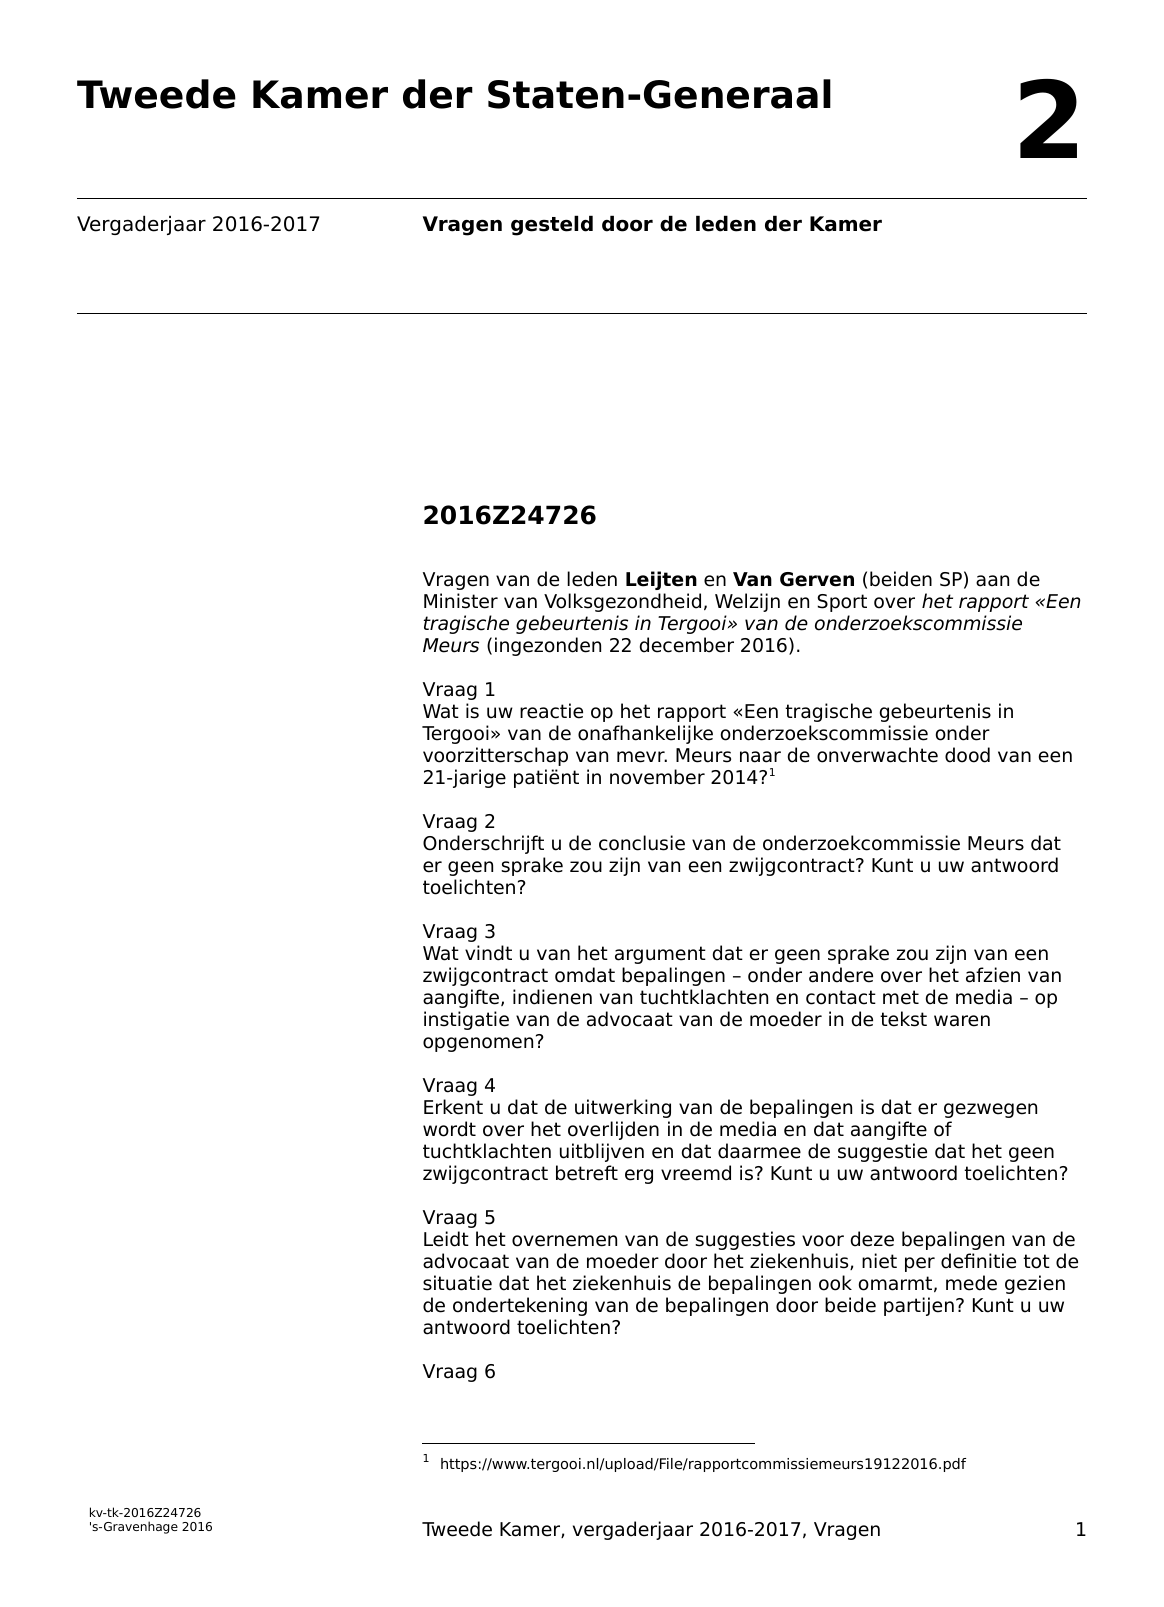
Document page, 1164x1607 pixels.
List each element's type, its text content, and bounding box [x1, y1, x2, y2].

text Onderschrijft u de conclusie van de onderzoekcommissie Meurs dat er geen sprake zou zijn van een zwijgcontract? Kunt u uw antwoord toelichten? [422, 833, 1087, 899]
text 's-Gravenhage 2016 [88, 1520, 323, 1534]
table_cell Vergaderjaar 2016-2017 [77, 199, 422, 313]
text kv-tk-2016Z24726 [88, 1506, 323, 1520]
table_header Tweede Kamer der Staten-Generaal [77, 59, 886, 198]
table_header 2 [886, 59, 1087, 198]
text Vraag 2 [422, 811, 1087, 833]
text Vraag 4 [422, 1075, 1087, 1097]
text Vraag 5 [422, 1207, 1087, 1229]
text Vragen van de leden Leijten en Van Gerven (beiden SP) aan de Minister van Volksgezondheid, Welzijn en Sport over het rapport «Een tragische gebeurtenis in Tergooi» van de onderzoekscommissie Meurs (ingezonden 22 december 2016). [422, 569, 1087, 657]
text https://www.tergooi.nl/upload/File/rapportcommissiemeurs19122016.pdf [422, 1452, 1087, 1474]
text Leidt het overnemen van de suggesties voor deze bepalingen van de advocaat van de moeder door het ziekenhuis, niet per definitie tot de situatie dat het ziekenhuis de bepalingen ook omarmt, mede gezien de ondertekening van de bepalingen door beide partijen? Kunt u uw antwoord toelichten? [422, 1229, 1087, 1339]
text Wat vindt u van het argument dat er geen sprake zou zijn van een zwijgcontract omdat bepalingen – onder andere over het afzien van aangifte, indienen van tuchtklachten en contact met de media – op instigatie van de advocaat van de moeder in de tekst waren opgenomen? [422, 943, 1087, 1053]
text Vraag 3 [422, 921, 1087, 943]
text Erkent u dat de uitwerking van de bepalingen is dat er gezwegen wordt over het overlijden in de media en dat aangifte of tuchtklachten uitblijven en dat daarmee de suggestie dat het geen zwijgcontract betreft erg vreemd is? Kunt u uw antwoord toelichten? [422, 1097, 1087, 1185]
text 2016Z24726 [422, 501, 1087, 531]
table_cell Vragen gesteld door de leden der Kamer [422, 199, 1087, 313]
text Wat is uw reactie op het rapport «Een tragische gebeurtenis in Tergooi» van de onafhankelijke onderzoekscommissie onder voorzitterschap van mevr. Meurs naar de onverwachte dood van een 21-jarige patiënt in november 2014? [422, 701, 1087, 789]
text Vraag 6 [422, 1361, 1087, 1383]
text Vraag 1 [422, 679, 1087, 701]
